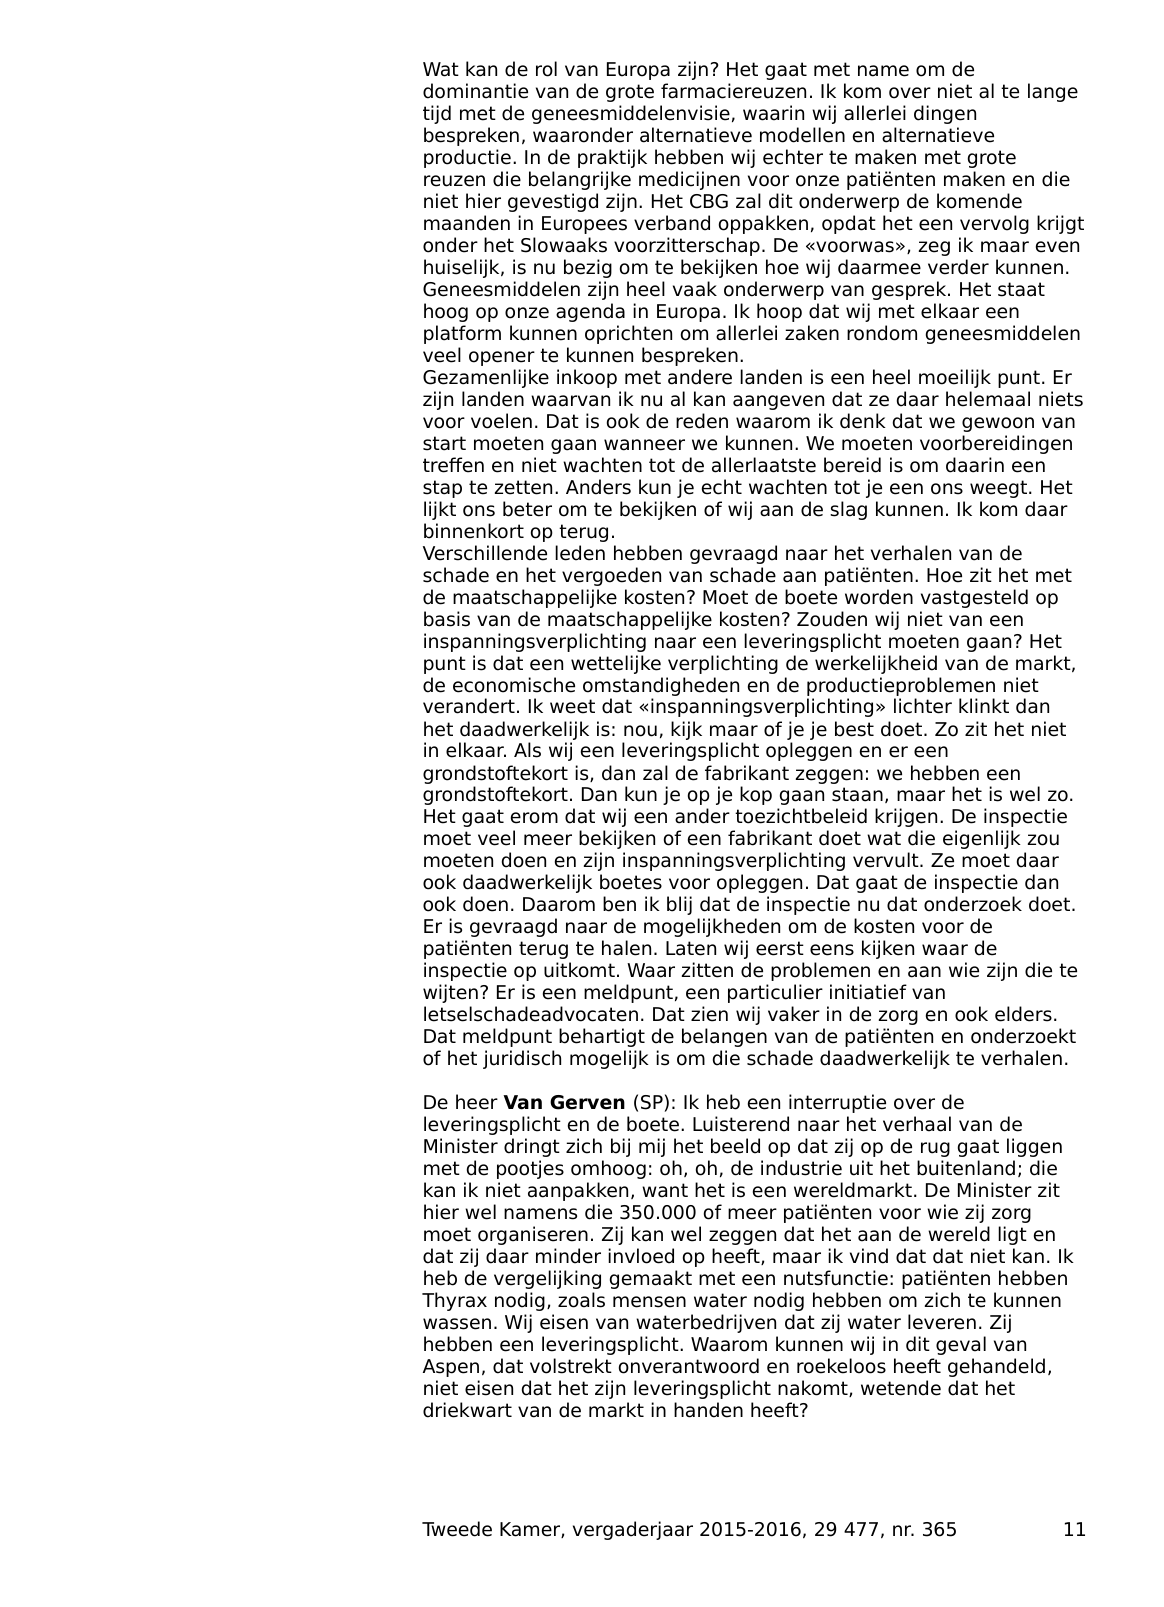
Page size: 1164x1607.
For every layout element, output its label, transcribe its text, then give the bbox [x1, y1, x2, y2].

text De heer Van Gerven (SP): Ik heb een interruptie over de leveringsplicht en de boete. Luisterend naar het verhaal van de Minister dringt zich bij mij het beeld op dat zij op de rug gaat liggen met de pootjes omhoog: oh, oh, de industrie uit het buitenland; die kan ik niet aanpakken, want het is een wereldmarkt. De Minister zit hier wel namens die 350.000 of meer patiënten voor wie zij zorg moet organiseren. Zij kan wel zeggen dat het aan de wereld ligt en dat zij daar minder invloed op heeft, maar ik vind dat dat niet kan. Ik heb de vergelijking gemaakt met een nutsfunctie: patiënten hebben Thyrax nodig, zoals mensen water nodig hebben om zich te kunnen wassen. Wij eisen van waterbedrijven dat zij water leveren. Zij hebben een leveringsplicht. Waarom kunnen wij in dit geval van Aspen, dat volstrekt onverantwoord en roekeloos heeft gehandeld, niet eisen dat het zijn leveringsplicht nakomt, wetende dat het driekwart van de markt in handen heeft? [422, 1092, 1087, 1422]
text Gezamenlijke inkoop met andere landen is een heel moeilijk punt. Er zijn landen waarvan ik nu al kan aangeven dat ze daar helemaal niets voor voelen. Dat is ook de reden waarom ik denk dat we gewoon van start moeten gaan wanneer we kunnen. We moeten voorbereidingen treffen en niet wachten tot de allerlaatste bereid is om daarin een stap te zetten. Anders kun je echt wachten tot je een ons weegt. Het lijkt ons beter om te bekijken of wij aan de slag kunnen. Ik kom daar binnenkort op terug. [422, 367, 1087, 543]
text Wat kan de rol van Europa zijn? Het gaat met name om de dominantie van de grote farmaciereuzen. Ik kom over niet al te lange tijd met de geneesmiddelenvisie, waarin wij allerlei dingen bespreken, waaronder alternatieve modellen en alternatieve productie. In de praktijk hebben wij echter te maken met grote reuzen die belangrijke medicijnen voor onze patiënten maken en die niet hier gevestigd zijn. Het CBG zal dit onderwerp de komende maanden in Europees verband oppakken, opdat het een vervolg krijgt onder het Slowaaks voorzitterschap. De «voorwas», zeg ik maar even huiselijk, is nu bezig om te bekijken hoe wij daarmee verder kunnen. [422, 59, 1087, 279]
text Verschillende leden hebben gevraagd naar het verhalen van de schade en het vergoeden van schade aan patiënten. Hoe zit het met de maatschappelijke kosten? Moet de boete worden vastgesteld op basis van de maatschappelijke kosten? Zouden wij niet van een inspanningsverplichting naar een leveringsplicht moeten gaan? Het punt is dat een wettelijke verplichting de werkelijkheid van de markt, de economische omstandigheden en de productieproblemen niet verandert. Ik weet dat «inspanningsverplichting» lichter klinkt dan het daadwerkelijk is: nou, kijk maar of je je best doet. Zo zit het niet in elkaar. Als wij een leveringsplicht opleggen en er een grondstoftekort is, dan zal de fabrikant zeggen: we hebben een grondstoftekort. Dan kun je op je kop gaan staan, maar het is wel zo. [422, 543, 1087, 806]
text Geneesmiddelen zijn heel vaak onderwerp van gesprek. Het staat hoog op onze agenda in Europa. Ik hoop dat wij met elkaar een platform kunnen oprichten om allerlei zaken rondom geneesmiddelen veel opener te kunnen bespreken. [422, 279, 1087, 367]
text Er is gevraagd naar de mogelijkheden om de kosten voor de patiënten terug te halen. Laten wij eerst eens kijken waar de inspectie op uitkomt. Waar zitten de problemen en aan wie zijn die te wijten? Er is een meldpunt, een particulier initiatief van letselschadeadvocaten. Dat zien wij vaker in de zorg en ook elders. Dat meldpunt behartigt de belangen van de patiënten en onderzoekt of het juridisch mogelijk is om die schade daadwerkelijk te verhalen. [422, 916, 1087, 1070]
text Het gaat erom dat wij een ander toezichtbeleid krijgen. De inspectie moet veel meer bekijken of een fabrikant doet wat die eigenlijk zou moeten doen en zijn inspanningsverplichting vervult. Ze moet daar ook daadwerkelijk boetes voor opleggen. Dat gaat de inspectie dan ook doen. Daarom ben ik blij dat de inspectie nu dat onderzoek doet. [422, 806, 1087, 916]
